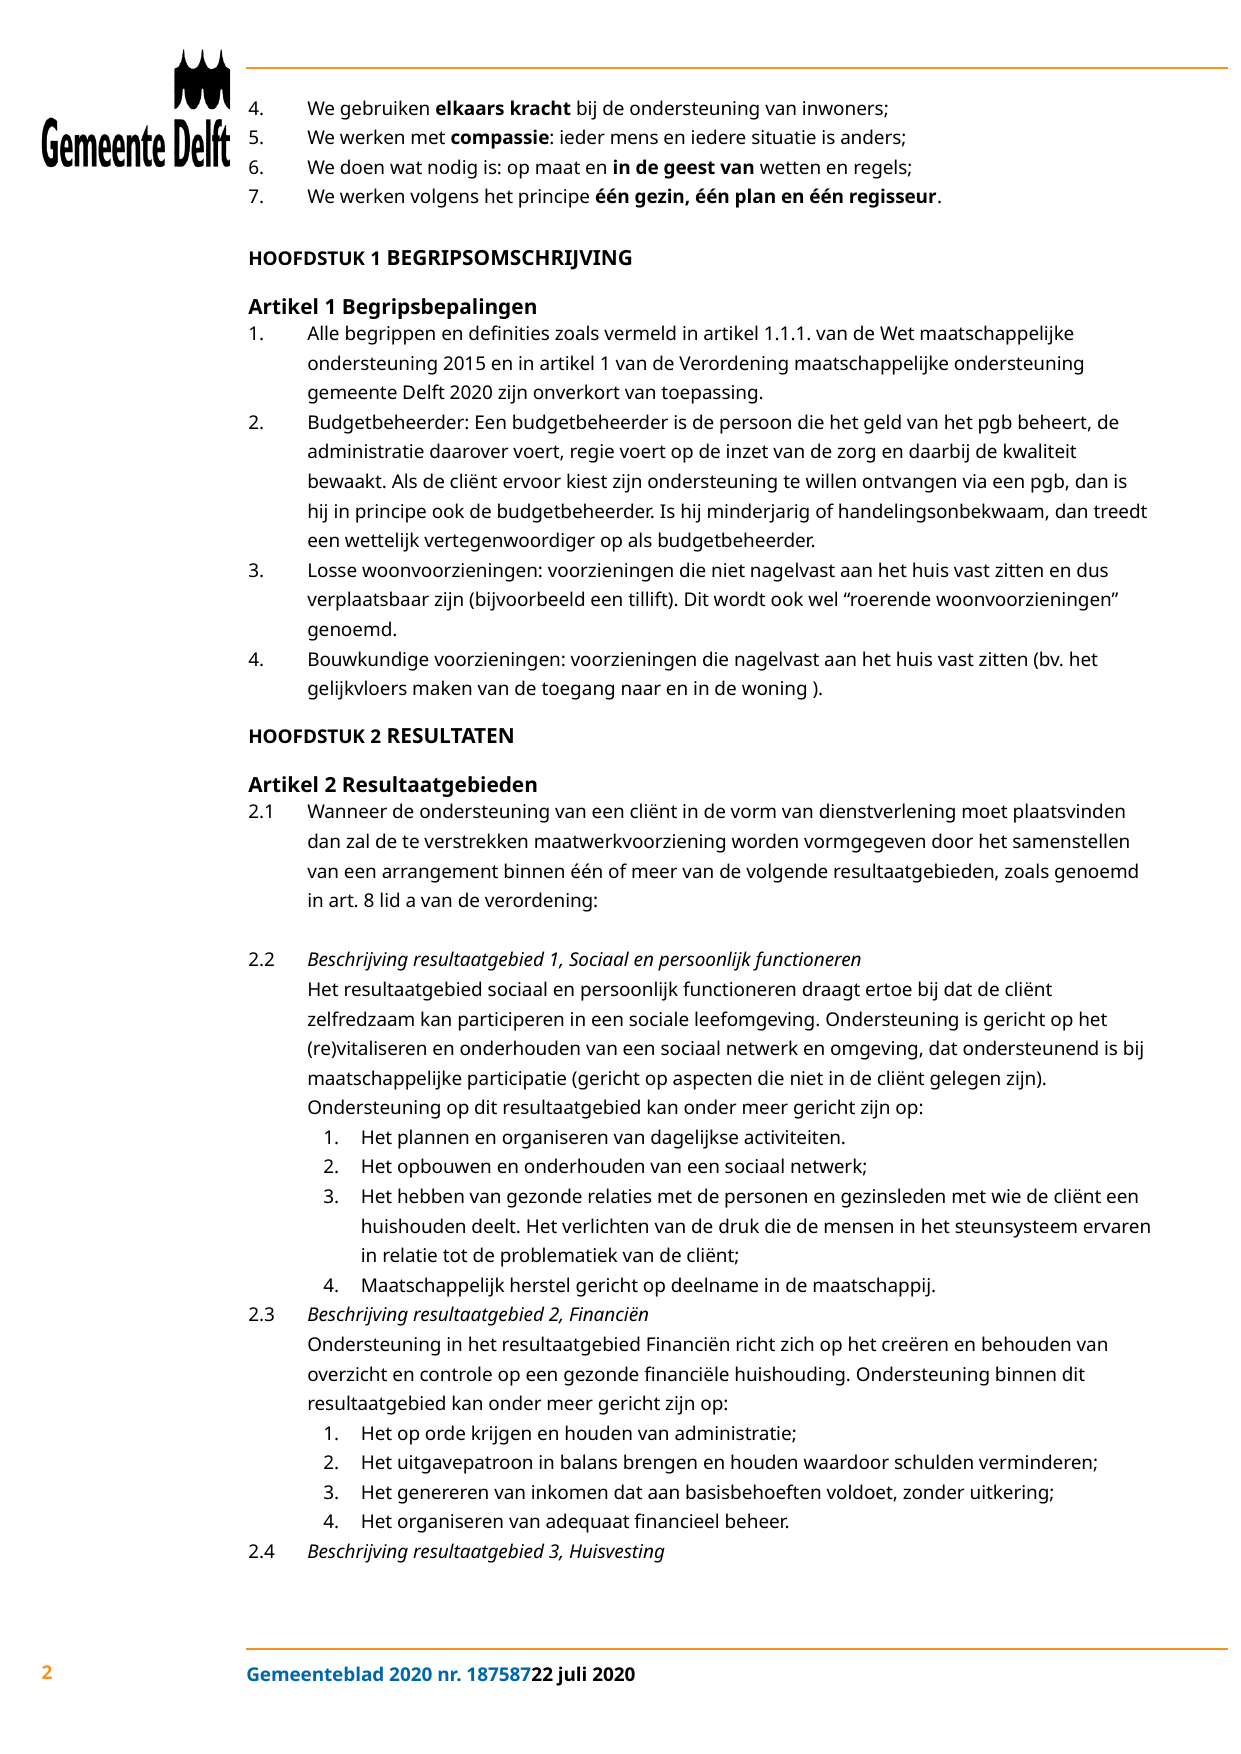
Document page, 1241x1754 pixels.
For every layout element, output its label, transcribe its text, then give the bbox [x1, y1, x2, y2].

list Wanneer de ondersteuning van een cliënt in de vorm van dienstverlening moet plaatsvinden dan zal de te verstrekken maatwerkvoorziening worden vormgegeven door het samenstellen van een arrangement binnen één of meer van de volgende resultaatgebieden, zoals genoemd in art. 8 lid a van de verordening: [248, 799, 1152, 913]
list Het op orde krijgen en houden van administratie; [323, 1420, 1152, 1446]
list We werken volgens het principe één gezin, één plan en één regisseur. [248, 183, 1152, 209]
list We werken met compassie: ieder mens en iedere situatie is anders; [248, 124, 1152, 150]
text Artikel 1 Begripsbepalingen [248, 292, 1152, 320]
list Het organiseren van adequaat financieel beheer. [323, 1509, 1152, 1534]
list We gebruiken elkaars kracht bij de ondersteuning van inwoners; [248, 95, 1152, 121]
text Artikel 2 Resultaatgebieden [248, 770, 1152, 799]
list Het resultaatgebied sociaal en persoonlijk functioneren draagt ertoe bij dat de cliënt zelfredzaam kan participeren in een sociale leefomgeving. Ondersteuning is gericht op het (re)vitaliseren en onderhouden van een sociaal netwerk en omgeving, dat ondersteunend is bij maatschappelijke participatie (gericht op aspecten die niet in de cliënt gelegen zijn). Ondersteuning op dit resultaatgebied kan onder meer gericht zijn op: [248, 976, 1152, 1120]
list Losse woonvoorzieningen: voorzieningen die niet nagelvast aan het huis vast zitten en dus verplaatsbaar zijn (bijvoorbeeld een tillift). Dit wordt ook wel “roerende woonvoorzieningen” genoemd. [248, 557, 1152, 642]
list Budgetbeheerder: Een budgetbeheerder is de persoon die het geld van het pgb beheert, de administratie daarover voert, regie voert op de inzet van de zorg en daarbij de kwaliteit bewaakt. Als de cliënt ervoor kiest zijn ondersteuning te willen ontvangen via een pgb, dan is hij in principe ook de budgetbeheerder. Is hij minderjarig of handelingsonbekwaam, dan treedt een wettelijk vertegenwoordiger op als budgetbeheerder. [248, 409, 1152, 553]
list Het plannen en organiseren van dagelijkse activiteiten. [323, 1124, 1152, 1150]
list Bouwkundige voorzieningen: voorzieningen die nagelvast aan het huis vast zitten (bv. het gelijkvloers maken van de toegang naar en in de woning ). [248, 646, 1152, 701]
list Het genereren van inkomen dat aan basisbehoeften voldoet, zonder uitkering; [323, 1479, 1152, 1505]
list Het opbouwen en onderhouden van een sociaal netwerk; [323, 1154, 1152, 1179]
list Beschrijving resultaatgebied 3, Huisvesting [248, 1538, 1152, 1564]
list Beschrijving resultaatgebied 1, Sociaal en persoonlijk functioneren [248, 947, 1152, 972]
text HOOFDSTUK 2 RESULTATEN [248, 721, 1152, 749]
list Beschrijving resultaatgebied 2, Financiën [248, 1302, 1152, 1327]
list Alle begrippen en definities zoals vermeld in artikel 1.1.1. van de Wet maatschappelijke ondersteuning 2015 en in artikel 1 van de Verordening maatschappelijke ondersteuning gemeente Delft 2020 zijn onverkort van toepassing. [248, 320, 1152, 405]
text HOOFDSTUK 1 BEGRIPSOMSCHRIJVING [248, 243, 1152, 271]
list Het uitgavepatroon in balans brengen en houden waardoor schulden verminderen; [323, 1449, 1152, 1475]
list We doen wat nodig is: op maat en in de geest van wetten en regels; [248, 154, 1152, 180]
list Het hebben van gezonde relaties met de personen en gezinsleden met wie de cliënt een huishouden deelt. Het verlichten van de druk die de mensen in het steunsysteem ervaren in relatie tot de problematiek van de cliënt; [323, 1183, 1152, 1268]
list Maatschappelijk herstel gericht op deelname in de maatschappij. [323, 1272, 1152, 1298]
list Ondersteuning in het resultaatgebied Financiën richt zich op het creëren en behouden van overzicht en controle op een gezonde financiële huishouding. Ondersteuning binnen dit resultaatgebied kan onder meer gericht zijn op: [248, 1331, 1152, 1416]
picture [41, 47, 231, 172]
